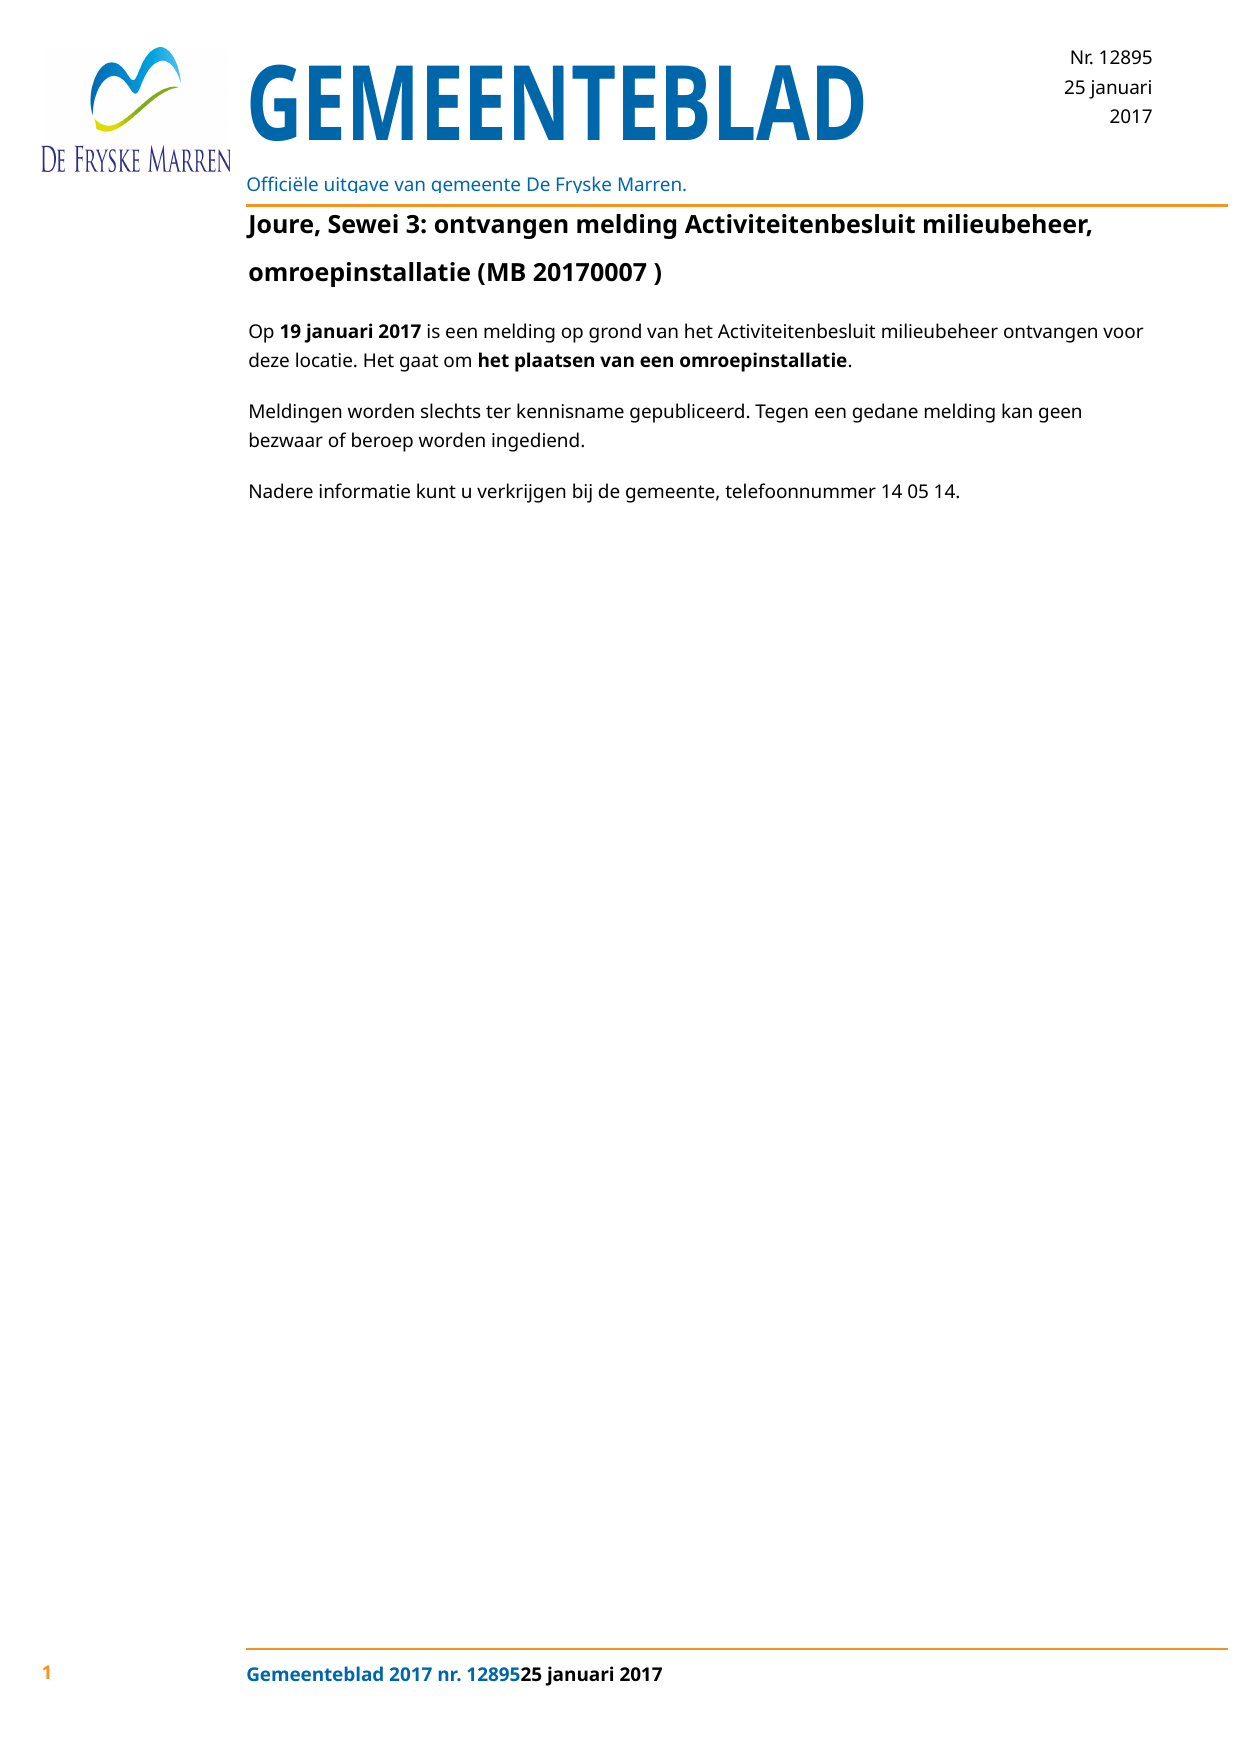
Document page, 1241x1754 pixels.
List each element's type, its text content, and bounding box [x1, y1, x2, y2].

text Op 19 januari 2017 is een melding op grond van het Activiteitenbesluit milieubeheer ontvangen voor deze locatie. Het gaat om het plaatsen van een omroepinstallatie. [248, 318, 1152, 373]
text Nadere informatie kunt u verkrijgen bij de gemeente, telefoonnummer 14 05 14. [248, 478, 1152, 504]
picture [41, 47, 231, 172]
text Meldingen worden slechts ter kennisname gepubliceerd. Tegen een gedane melding kan geen bezwaar of beroep worden ingediend. [248, 398, 1152, 453]
text Joure, Sewei 3: ontvangen melding Activiteitenbesluit milieubeheer, omroepinstallatie (MB 20170007 ) [248, 207, 1152, 288]
